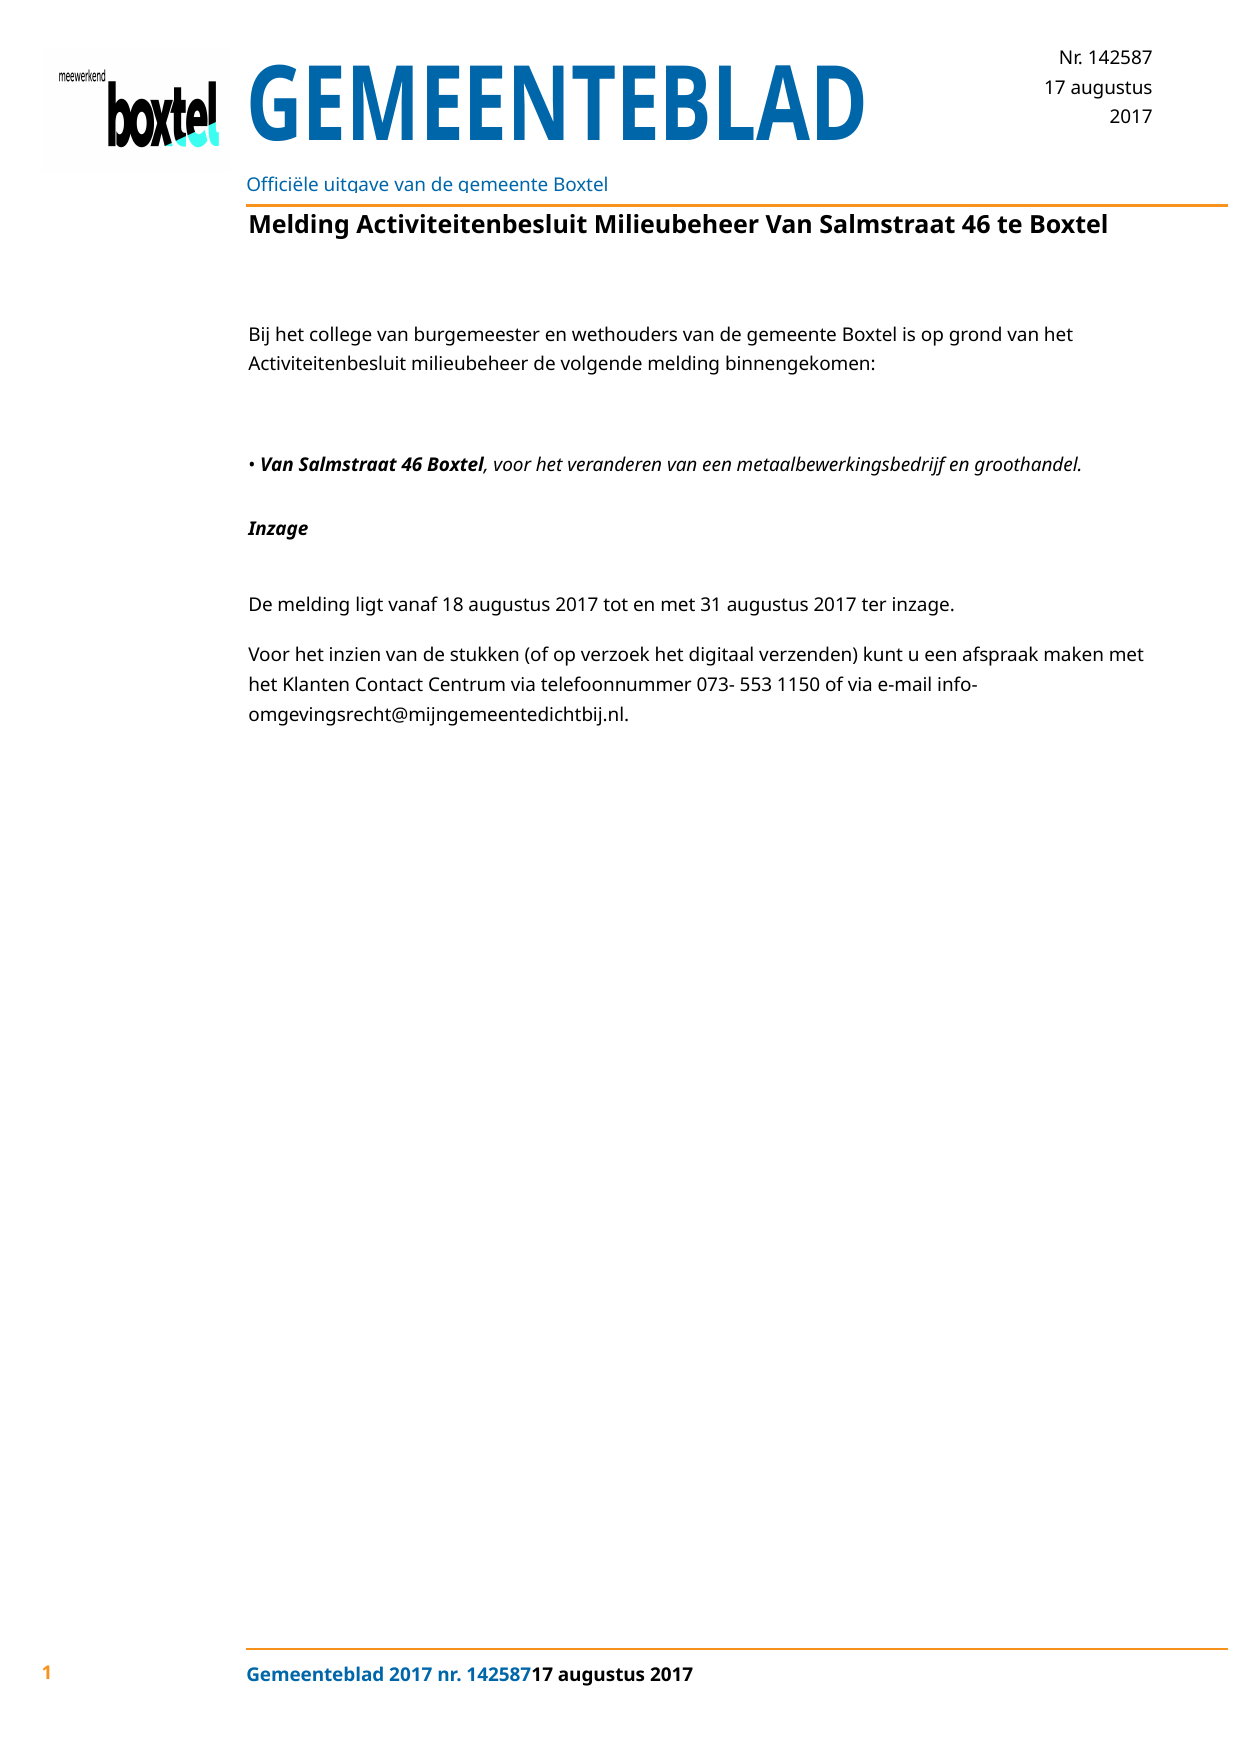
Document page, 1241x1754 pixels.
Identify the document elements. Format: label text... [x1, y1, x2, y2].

text • Van Salmstraat 46 Boxtel, voor het veranderen van een metaalbewerkingsbedrijf en groothandel. [248, 451, 1152, 477]
text Melding Activiteitenbesluit Milieubeheer Van Salmstraat 46 te Boxtel [248, 207, 1152, 241]
text Inzage [248, 515, 1152, 541]
text De melding ligt vanaf 18 augustus 2017 tot en met 31 augustus 2017 ter inzage. [248, 591, 1152, 617]
picture [41, 47, 231, 172]
text Voor het inzien van de stukken (of op verzoek het digitaal verzenden) kunt u een afspraak maken met het Klanten Contact Centrum via telefoonnummer 073- 553 1150 of via e-mail info-omgevingsrecht@mijngemeentedichtbij.nl. [248, 642, 1152, 727]
text Bij het college van burgemeester en wethouders van de gemeente Boxtel is op grond van het Activiteitenbesluit milieubeheer de volgende melding binnengekomen: [248, 321, 1152, 376]
